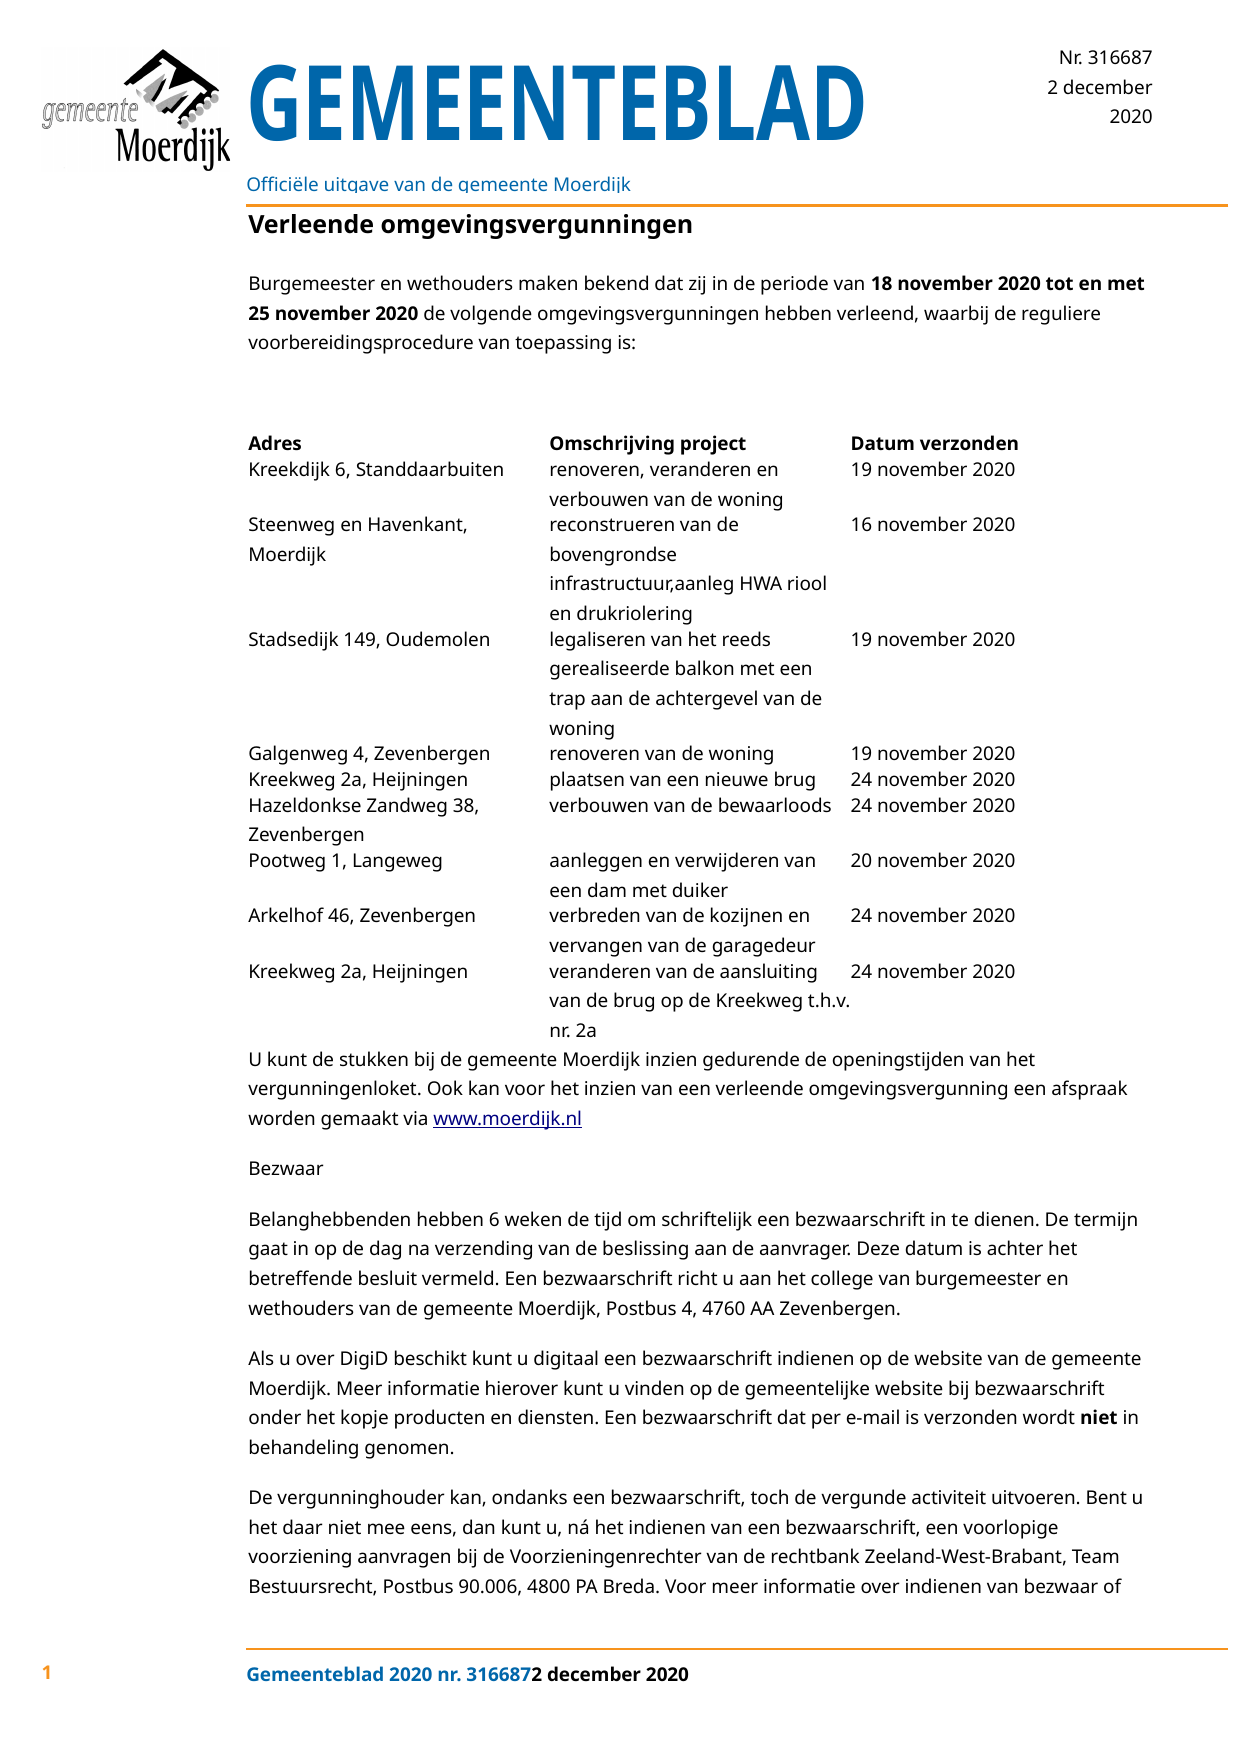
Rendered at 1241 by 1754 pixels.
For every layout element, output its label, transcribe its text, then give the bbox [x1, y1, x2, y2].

text Verleende omgevingsvergunningen [248, 207, 1152, 241]
table_cell Kreekweg 2a, Heijningen [248, 766, 549, 792]
table_cell 24 november 2020 [850, 792, 1152, 847]
table_cell Stadsedijk 149, Oudemolen [248, 626, 549, 740]
table_cell verbouwen van de bewaarloods [549, 792, 850, 847]
table_cell Kreekdijk 6, Standdaarbuiten [248, 456, 549, 511]
text Als u over DigiD beschikt kunt u digitaal een bezwaarschrift indienen op de website van de gemeente Moerdijk. Meer informatie hierover kunt u vinden op de gemeentelijke website bij bezwaarschrift onder het kopje producten en diensten. Een bezwaarschrift dat per e-mail is verzonden wordt niet in behandeling genomen. [248, 1345, 1152, 1459]
table_cell veranderen van de aansluiting van de brug op de Kreekweg t.h.v. nr. 2a [549, 958, 850, 1043]
table_cell Arkelhof 46, Zevenbergen [248, 903, 549, 958]
table_cell 20 november 2020 [850, 847, 1152, 902]
table_cell Hazeldonkse Zandweg 38, Zevenbergen [248, 792, 549, 847]
picture [41, 47, 231, 172]
text Belanghebbenden hebben 6 weken de tijd om schriftelijk een bezwaarschrift in te dienen. De termijn gaat in op de dag na verzending van de beslissing aan de aanvrager. Deze datum is achter het betreffende besluit vermeld. Een bezwaarschrift richt u aan het college van burgemeester en wethouders van de gemeente Moerdijk, Postbus 4, 4760 AA Zevenbergen. [248, 1206, 1152, 1320]
table_header Adres [248, 430, 549, 456]
text Burgemeester en wethouders maken bekend dat zij in de periode van 18 november 2020 tot en met 25 november 2020 de volgende omgevingsvergunningen hebben verleend, waarbij de reguliere voorbereidingsprocedure van toepassing is: [248, 270, 1152, 355]
table_cell 16 november 2020 [850, 511, 1152, 626]
table_cell 19 november 2020 [850, 456, 1152, 511]
table_cell 19 november 2020 [850, 626, 1152, 740]
table_cell Steenweg en Havenkant, Moerdijk [248, 511, 549, 626]
table_cell verbreden van de kozijnen en vervangen van de garagedeur [549, 903, 850, 958]
table_cell legaliseren van het reeds gerealiseerde balkon met een trap aan de achtergevel van de woning [549, 626, 850, 740]
table_cell 19 november 2020 [850, 740, 1152, 766]
table_cell renoveren, veranderen en verbouwen van de woning [549, 456, 850, 511]
table_header Omschrijving project [549, 430, 850, 456]
table_cell renoveren van de woning [549, 740, 850, 766]
table_header Datum verzonden [850, 430, 1152, 456]
table_cell Galgenweg 4, Zevenbergen [248, 740, 549, 766]
table_cell reconstrueren van de bovengrondse infrastructuur,aanleg HWA riool en drukriolering [549, 511, 850, 626]
table_cell plaatsen van een nieuwe brug [549, 766, 850, 792]
table_cell aanleggen en verwijderen van een dam met duiker [549, 847, 850, 902]
text U kunt de stukken bij de gemeente Moerdijk inzien gedurende de openingstijden van het vergunningenloket. Ook kan voor het inzien van een verleende omgevingsvergunning een afspraak worden gemaakt via www.moerdijk.nl [248, 1046, 1152, 1131]
table_cell Kreekweg 2a, Heijningen [248, 958, 549, 1043]
table_cell 24 november 2020 [850, 903, 1152, 958]
table_cell 24 november 2020 [850, 958, 1152, 1043]
table_cell 24 november 2020 [850, 766, 1152, 792]
text Bezwaar [248, 1156, 1152, 1181]
text De vergunninghouder kan, ondanks een bezwaarschrift, toch de vergunde activiteit uitvoeren. Bent u het daar niet mee eens, dan kunt u, ná het indienen van een bezwaarschrift, een voorlopige voorziening aanvragen bij de Voorzieningenrechter van de rechtbank Zeeland-West-Brabant, Team Bestuursrecht, Postbus 90.006, 4800 PA Breda. Voor meer informatie over indienen van bezwaar of [248, 1484, 1152, 1599]
table_cell Pootweg 1, Langeweg [248, 847, 549, 902]
